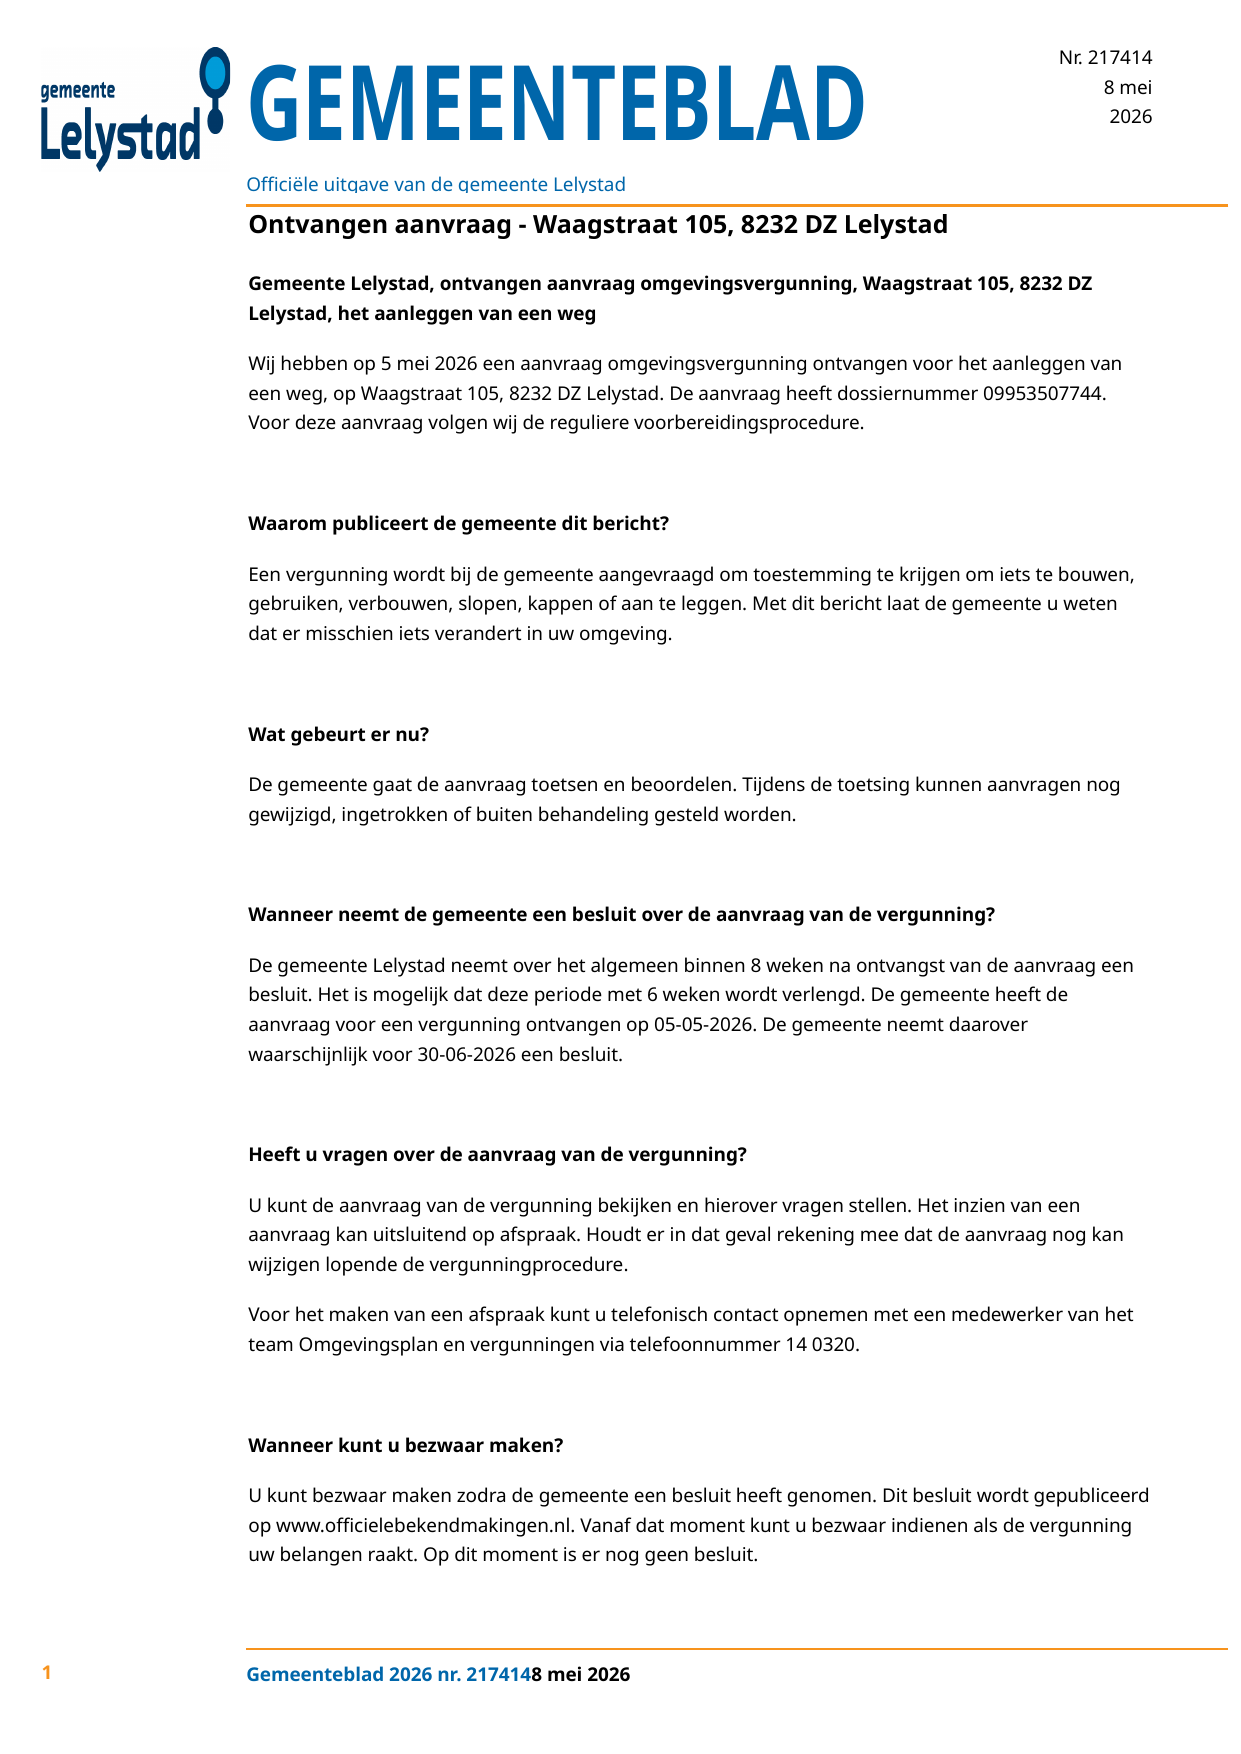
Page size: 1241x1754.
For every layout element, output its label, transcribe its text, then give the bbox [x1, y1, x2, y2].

text Wij hebben op 5 mei 2026 een aanvraag omgevingsvergunning ontvangen voor het aanleggen van een weg, op Waagstraat 105, 8232 DZ Lelystad. De aanvraag heeft dossiernummer 09953507744. Voor deze aanvraag volgen wij de reguliere voorbereidingsprocedure. [248, 350, 1152, 435]
text Gemeente Lelystad, ontvangen aanvraag omgevingsvergunning, Waagstraat 105, 8232 DZ Lelystad, het aanleggen van een weg [248, 270, 1152, 326]
text Ontvangen aanvraag - Waagstraat 105, 8232 DZ Lelystad [248, 207, 1152, 241]
picture [41, 47, 231, 172]
text U kunt bezwaar maken zodra de gemeente een besluit heeft genomen. Dit besluit wordt gepubliceerd op www.officielebekendmakingen.nl. Vanaf dat moment kunt u bezwaar indienen als de vergunning uw belangen raakt. Op dit moment is er nog geen besluit. [248, 1482, 1152, 1567]
text Wanneer neemt de gemeente een besluit over de aanvraag van de vergunning? [248, 902, 1152, 927]
text Heeft u vragen over de aanvraag van de vergunning? [248, 1142, 1152, 1167]
text U kunt de aanvraag van de vergunning bekijken en hierover vragen stellen. Het inzien van een aanvraag kan uitsluitend op afspraak. Houdt er in dat geval rekening mee dat de aanvraag nog kan wijzigen lopende de vergunningprocedure. [248, 1192, 1152, 1277]
text Een vergunning wordt bij de gemeente aangevraagd om toestemming te krijgen om iets te bouwen, gebruiken, verbouwen, slopen, kappen of aan te leggen. Met dit bericht laat de gemeente u weten dat er misschien iets verandert in uw omgeving. [248, 561, 1152, 646]
text Wanneer kunt u bezwaar maken? [248, 1432, 1152, 1458]
text De gemeente Lelystad neemt over het algemeen binnen 8 weken na ontvangst van de aanvraag een besluit. Het is mogelijk dat deze periode met 6 weken wordt verlengd. De gemeente heeft de aanvraag voor een vergunning ontvangen op 05-05-2026. De gemeente neemt daarover waarschijnlijk voor 30-06-2026 een besluit. [248, 952, 1152, 1066]
text Waarom publiceert de gemeente dit bericht? [248, 510, 1152, 536]
text Wat gebeurt er nu? [248, 721, 1152, 746]
text Voor het maken van een afspraak kunt u telefonisch contact opnemen met een medewerker van het team Omgevingsplan en vergunningen via telefoonnummer 14 0320. [248, 1302, 1152, 1357]
text De gemeente gaat de aanvraag toetsen en beoordelen. Tijdens de toetsing kunnen aanvragen nog gewijzigd, ingetrokken of buiten behandeling gesteld worden. [248, 771, 1152, 826]
